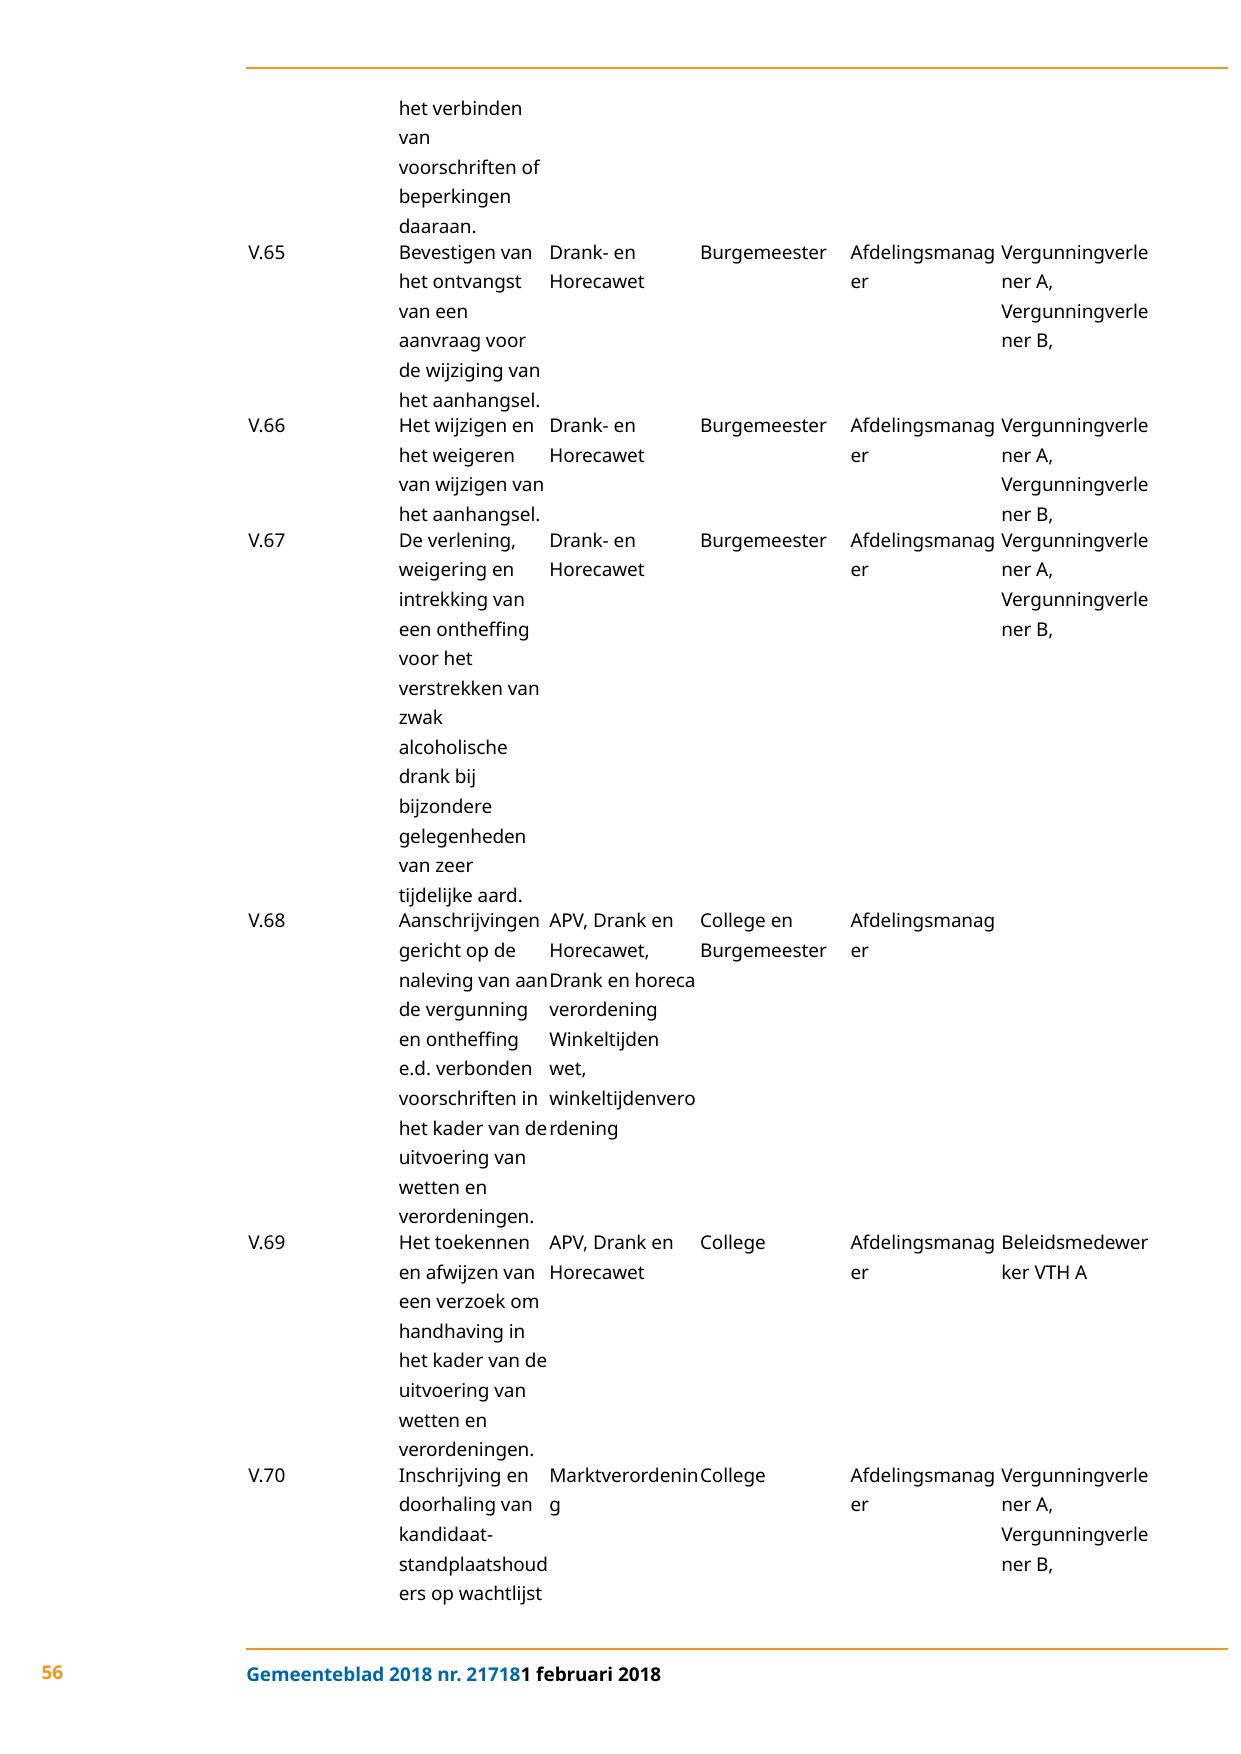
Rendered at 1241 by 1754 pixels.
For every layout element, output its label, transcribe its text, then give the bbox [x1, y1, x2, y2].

table_cell het verbinden van voorschriften of beperkingen daaraan. [399, 95, 549, 239]
table_cell De verlening, weigering en intrekking van een ontheffing voor het verstrekken van zwak alcoholische drank bij bijzondere gelegenheden van zeer tijdelijke aard. [399, 527, 549, 908]
table_cell [1001, 95, 1152, 239]
table_cell Drank- en Horecawet [549, 239, 700, 412]
table_cell [850, 95, 1001, 239]
table_cell Afdelingsmanager [850, 413, 1001, 527]
table_cell APV, Drank en Horecawet, Drank en horeca verordening Winkeltijden wet, winkeltijdenverordening [549, 908, 700, 1229]
table_cell Burgemeester [700, 239, 850, 412]
table_cell Beleidsmedewerker VTH A [1001, 1229, 1152, 1462]
table_cell Burgemeester [700, 527, 850, 908]
table_cell Afdelingsmanager [850, 527, 1001, 908]
table_cell V.69 [248, 1229, 398, 1462]
picture [41, 47, 231, 172]
table_cell Afdelingsmanager [850, 239, 1001, 412]
table_cell Aanschrijvingen gericht op de naleving van aan de vergunning en ontheffing e.d. verbonden voorschriften in het kader van de uitvoering van wetten en verordeningen. [399, 908, 549, 1229]
table_cell Bevestigen van het ontvangst van een aanvraag voor de wijziging van het aanhangsel. [399, 239, 549, 412]
table_cell Het wijzigen en het weigeren van wijzigen van het aanhangsel. [399, 413, 549, 527]
table_cell [248, 95, 398, 239]
table_cell [700, 95, 850, 239]
table_cell Vergunningverlener A, Vergunningverlener B, [1001, 527, 1152, 908]
table_cell Vergunningverlener A, Vergunningverlener B, [1001, 239, 1152, 412]
table_cell V.67 [248, 527, 398, 908]
table_cell V.68 [248, 908, 398, 1229]
table_cell Inschrijving en doorhaling van kandidaat-standplaatshouders op wachtlijst [399, 1462, 549, 1606]
table_cell [549, 95, 700, 239]
table_cell Marktverordening [549, 1462, 700, 1606]
table_cell College [700, 1462, 850, 1606]
table_cell V.66 [248, 413, 398, 527]
table_cell V.70 [248, 1462, 398, 1606]
table_cell Afdelingsmanager [850, 908, 1001, 1229]
table_cell [1001, 908, 1152, 1229]
table_cell V.65 [248, 239, 398, 412]
table_cell Drank- en Horecawet [549, 527, 700, 908]
table_cell Afdelingsmanager [850, 1229, 1001, 1462]
table_cell APV, Drank en Horecawet [549, 1229, 700, 1462]
table_cell Drank- en Horecawet [549, 413, 700, 527]
table_cell Vergunningverlener A, Vergunningverlener B, [1001, 413, 1152, 527]
table_cell Het toekennen en afwijzen van een verzoek om handhaving in het kader van de uitvoering van wetten en verordeningen. [399, 1229, 549, 1462]
table_cell College [700, 1229, 850, 1462]
table_cell College en Burgemeester [700, 908, 850, 1229]
table_cell Vergunningverlener A, Vergunningverlener B, [1001, 1462, 1152, 1606]
table_cell Afdelingsmanager [850, 1462, 1001, 1606]
table_cell Burgemeester [700, 413, 850, 527]
